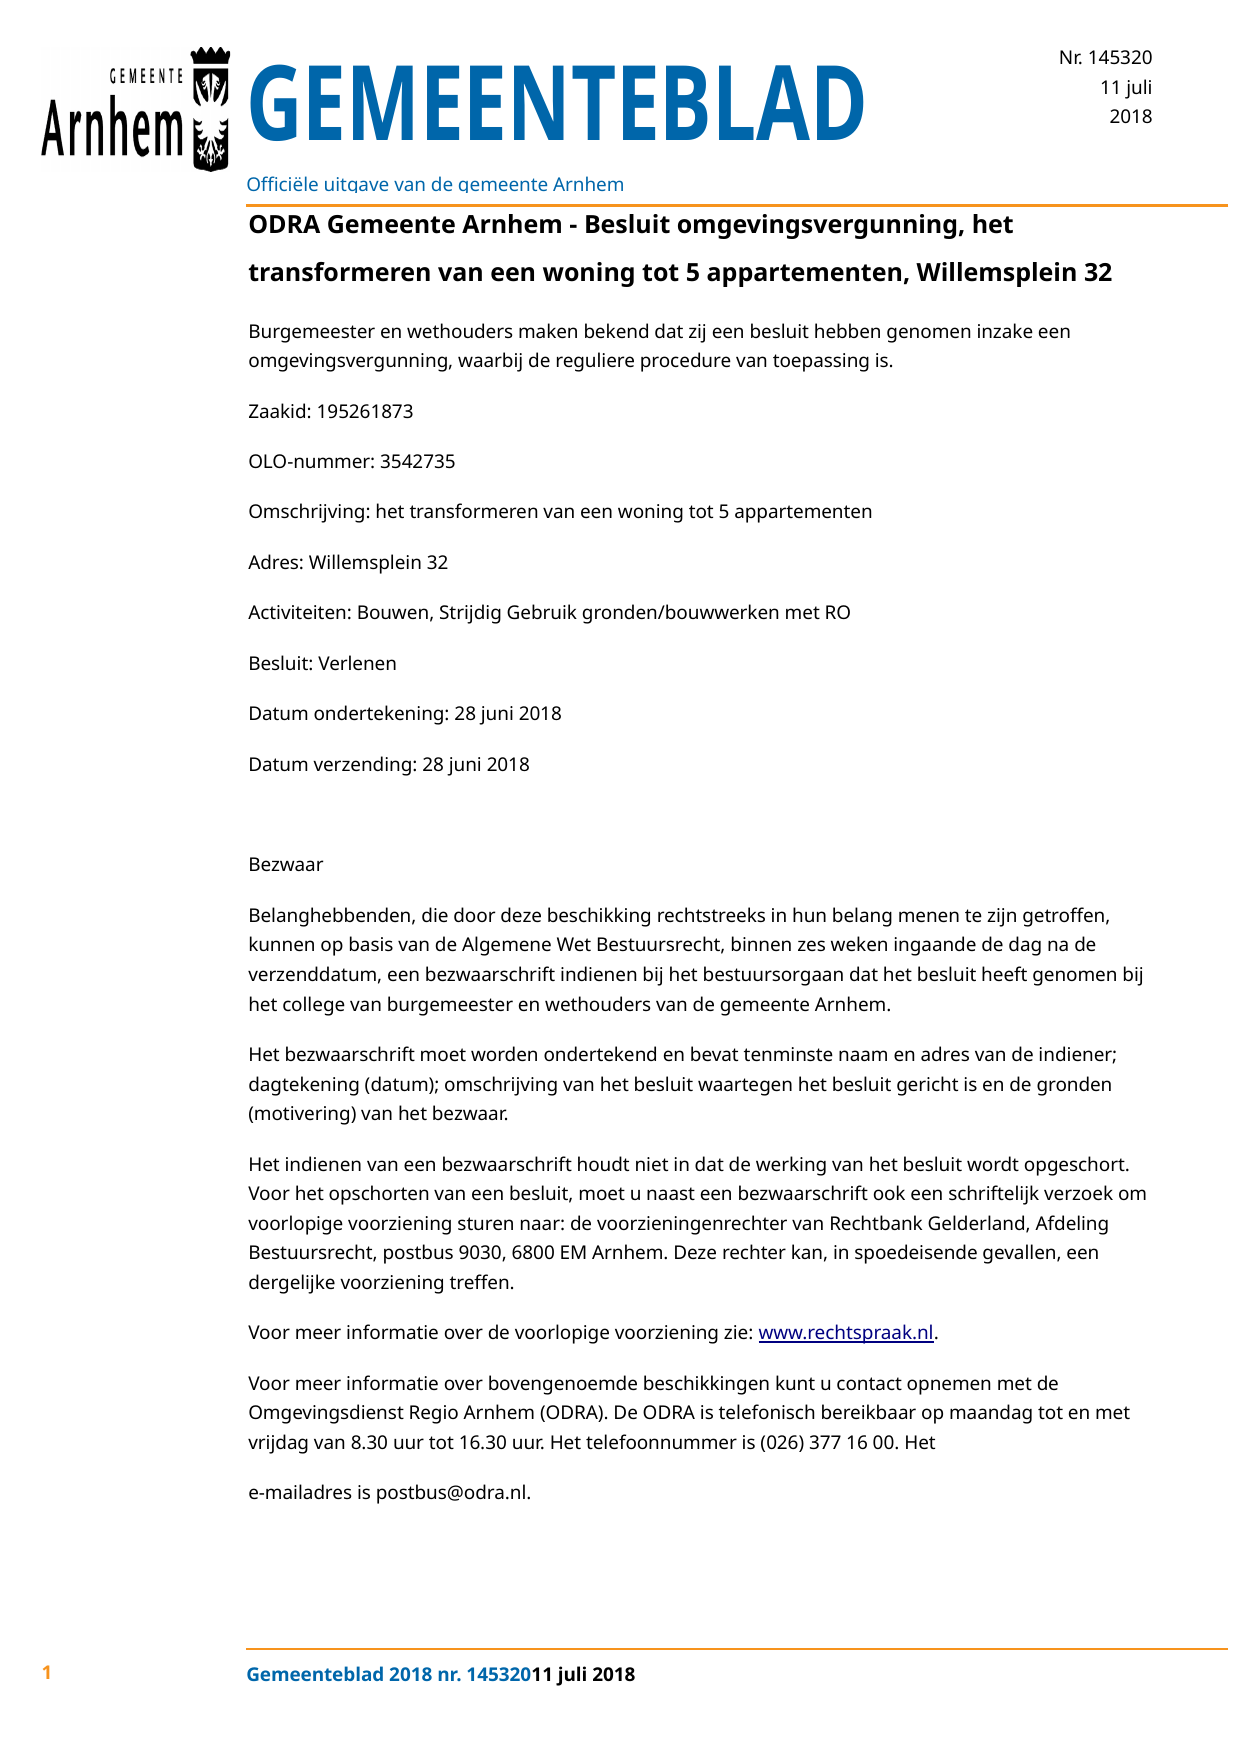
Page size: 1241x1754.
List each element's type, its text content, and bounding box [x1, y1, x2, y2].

text Het bezwaarschrift moet worden ondertekend en bevat tenminste naam en adres van de indiener; dagtekening (datum); omschrijving van het besluit waartegen het besluit gericht is en de gronden (motivering) van het bezwaar. [248, 1041, 1152, 1126]
text ODRA Gemeente Arnhem - Besluit omgevingsvergunning, het transformeren van een woning tot 5 appartementen, Willemsplein 32 [248, 207, 1152, 288]
text Belanghebbenden, die door deze beschikking rechtstreeks in hun belang menen te zijn getroffen, kunnen op basis van de Algemene Wet Bestuursrecht, binnen zes weken ingaande de dag na de verzenddatum, een bezwaarschrift indienen bij het bestuursorgaan dat het besluit heeft genomen bij het college van burgemeester en wethouders van de gemeente Arnhem. [248, 902, 1152, 1017]
text Het indienen van een bezwaarschrift houdt niet in dat de werking van het besluit wordt opgeschort. Voor het opschorten van een besluit, moet u naast een bezwaarschrift ook een schriftelijk verzoek om voorlopige voorziening sturen naar: de voorzieningenrechter van Rechtbank Gelderland, Afdeling Bestuursrecht, postbus 9030, 6800 EM Arnhem. Deze rechter kan, in spoedeisende gevallen, een dergelijke voorziening treffen. [248, 1151, 1152, 1295]
text Voor meer informatie over bovengenoemde beschikkingen kunt u contact opnemen met de Omgevingsdienst Regio Arnhem (ODRA). De ODRA is telefonisch bereikbaar op maandag tot en met vrijdag van 8.30 uur tot 16.30 uur. Het telefoonnummer is (026) 377 16 00. Het [248, 1370, 1152, 1455]
text OLO-nummer: 3542735 [248, 448, 1152, 474]
text Burgemeester en wethouders maken bekend dat zij een besluit hebben genomen inzake een omgevingsvergunning, waarbij de reguliere procedure van toepassing is. [248, 318, 1152, 373]
picture [41, 47, 231, 172]
text Omschrijving: het transformeren van een woning tot 5 appartementen [248, 499, 1152, 524]
text Bezwaar [248, 852, 1152, 877]
text Datum ondertekening: 28 juni 2018 [248, 700, 1152, 726]
text Besluit: Verlenen [248, 650, 1152, 676]
text e-mailadres is postbus@odra.nl. [248, 1479, 1152, 1505]
text Voor meer informatie over de voorlopige voorziening zie: www.rechtspraak.nl. [248, 1319, 1152, 1345]
text Zaakid: 195261873 [248, 398, 1152, 424]
text Activiteiten: Bouwen, Strijdig Gebruik gronden/bouwwerken met RO [248, 599, 1152, 625]
text Adres: Willemsplein 32 [248, 549, 1152, 575]
text Datum verzending: 28 juni 2018 [248, 751, 1152, 777]
